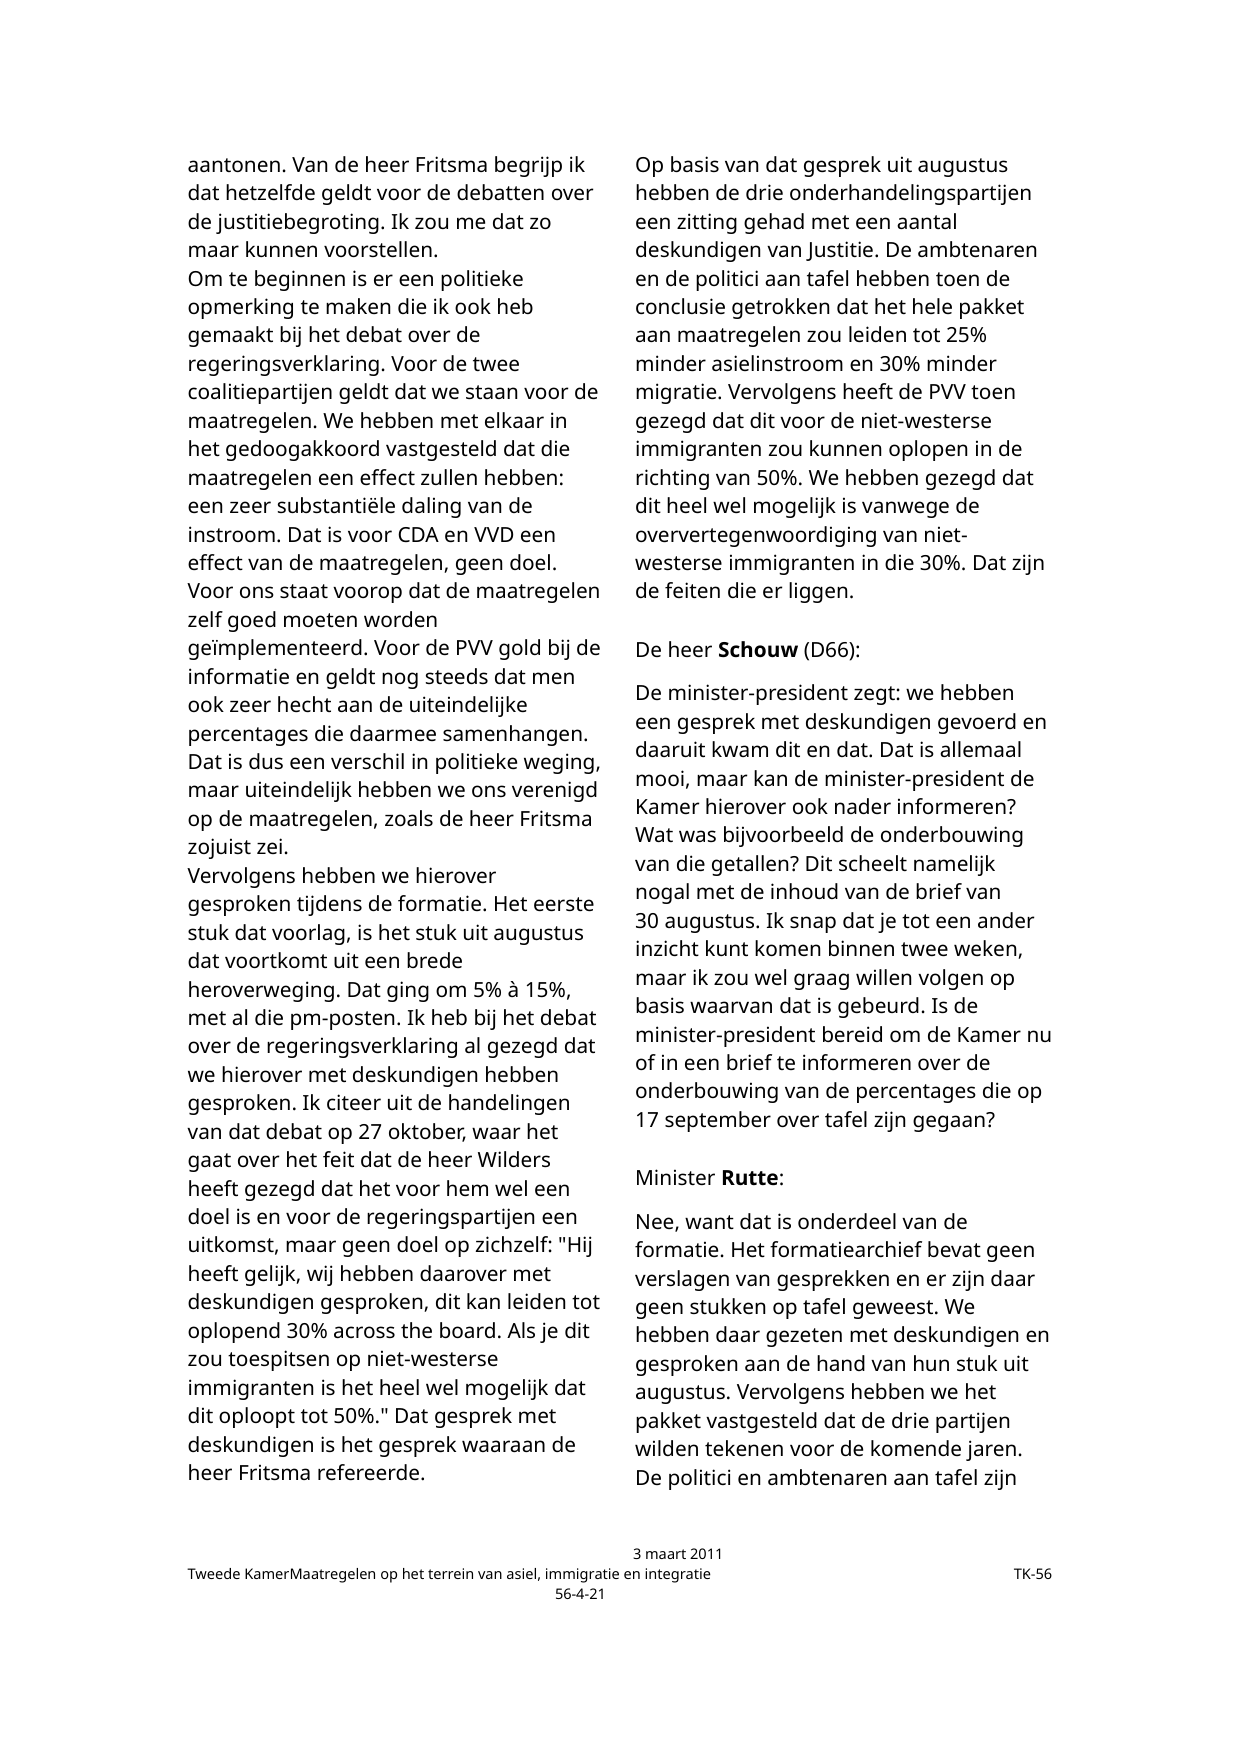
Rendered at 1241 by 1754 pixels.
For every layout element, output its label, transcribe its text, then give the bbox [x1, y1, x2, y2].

text Minister Rutte: [635, 1163, 1053, 1192]
text Op basis van dat gesprek uit augustus hebben de drie onderhandelingspartijen een zitting gehad met een aantal deskundigen van Justitie. De ambtenaren en de politici aan tafel hebben toen de conclusie getrokken dat het hele pakket aan maatregelen zou leiden tot 25% minder asielinstroom en 30% minder migratie. Vervolgens heeft de PVV toen gezegd dat dit voor de niet-westerse immigranten zou kunnen oplopen in de richting van 50%. We hebben gezegd dat dit heel wel mogelijk is vanwege de oververtegenwoordiging van niet-westerse immigranten in die 30%. Dat zijn de feiten die er liggen. [635, 150, 1053, 605]
text Vervolgens hebben we hierover gesproken tijdens de formatie. Het eerste stuk dat voorlag, is het stuk uit augustus dat voortkomt uit een brede heroverweging. Dat ging om 5% à 15%, met al die pm-posten. Ik heb bij het debat over de regeringsverklaring al gezegd dat we hierover met deskundigen hebben gesproken. Ik citeer uit de handelingen van dat debat op 27 oktober, waar het gaat over het feit dat de heer Wilders heeft gezegd dat het voor hem wel een doel is en voor de regeringspartijen een uitkomst, maar geen doel op zichzelf: "Hij heeft gelijk, wij hebben daarover met deskundigen gesproken, dit kan leiden tot oplopend 30% across the board. Als je dit zou toespitsen op niet-westerse immigranten is het heel wel mogelijk dat dit oploopt tot 50%." Dat gesprek met deskundigen is het gesprek waaraan de heer Fritsma refereerde. [187, 861, 605, 1487]
text Om te beginnen is er een politieke opmerking te maken die ik ook heb gemaakt bij het debat over de regeringsverklaring. Voor de twee coalitiepartijen geldt dat we staan voor de maatregelen. We hebben met elkaar in het gedoogakkoord vastgesteld dat die maatregelen een effect zullen hebben: een zeer substantiële daling van de instroom. Dat is voor CDA en VVD een effect van de maatregelen, geen doel. Voor ons staat voorop dat de maatregelen zelf goed moeten worden geïmplementeerd. Voor de PVV gold bij de informatie en geldt nog steeds dat men ook zeer hecht aan de uiteindelijke percentages die daarmee samenhangen. Dat is dus een verschil in politieke weging, maar uiteindelijk hebben we ons verenigd op de maatregelen, zoals de heer Fritsma zojuist zei. [187, 264, 605, 861]
text Nee, want dat is onderdeel van de formatie. Het formatiearchief bevat geen verslagen van gesprekken en er zijn daar geen stukken op tafel geweest. We hebben daar gezeten met deskundigen en gesproken aan de hand van hun stuk uit augustus. Vervolgens hebben we het pakket vastgesteld dat de drie partijen wilden tekenen voor de komende jaren. De politici en ambtenaren aan tafel zijn [635, 1207, 1053, 1491]
text De heer Schouw (D66): [635, 635, 1053, 663]
text aantonen. Van de heer Fritsma begrijp ik dat hetzelfde geldt voor de debatten over de justitiebegroting. Ik zou me dat zo maar kunnen voorstellen. [187, 150, 605, 264]
text De minister-president zegt: we hebben een gesprek met deskundigen gevoerd en daaruit kwam dit en dat. Dat is allemaal mooi, maar kan de minister-president de Kamer hierover ook nader informeren? Wat was bijvoorbeeld de onderbouwing van die getallen? Dit scheelt namelijk nogal met de inhoud van de brief van 30 augustus. Ik snap dat je tot een ander inzicht kunt komen binnen twee weken, maar ik zou wel graag willen volgen op basis waarvan dat is gebeurd. Is de minister-president bereid om de Kamer nu of in een brief te informeren over de onderbouwing van de percentages die op 17 september over tafel zijn gegaan? [635, 678, 1053, 1133]
